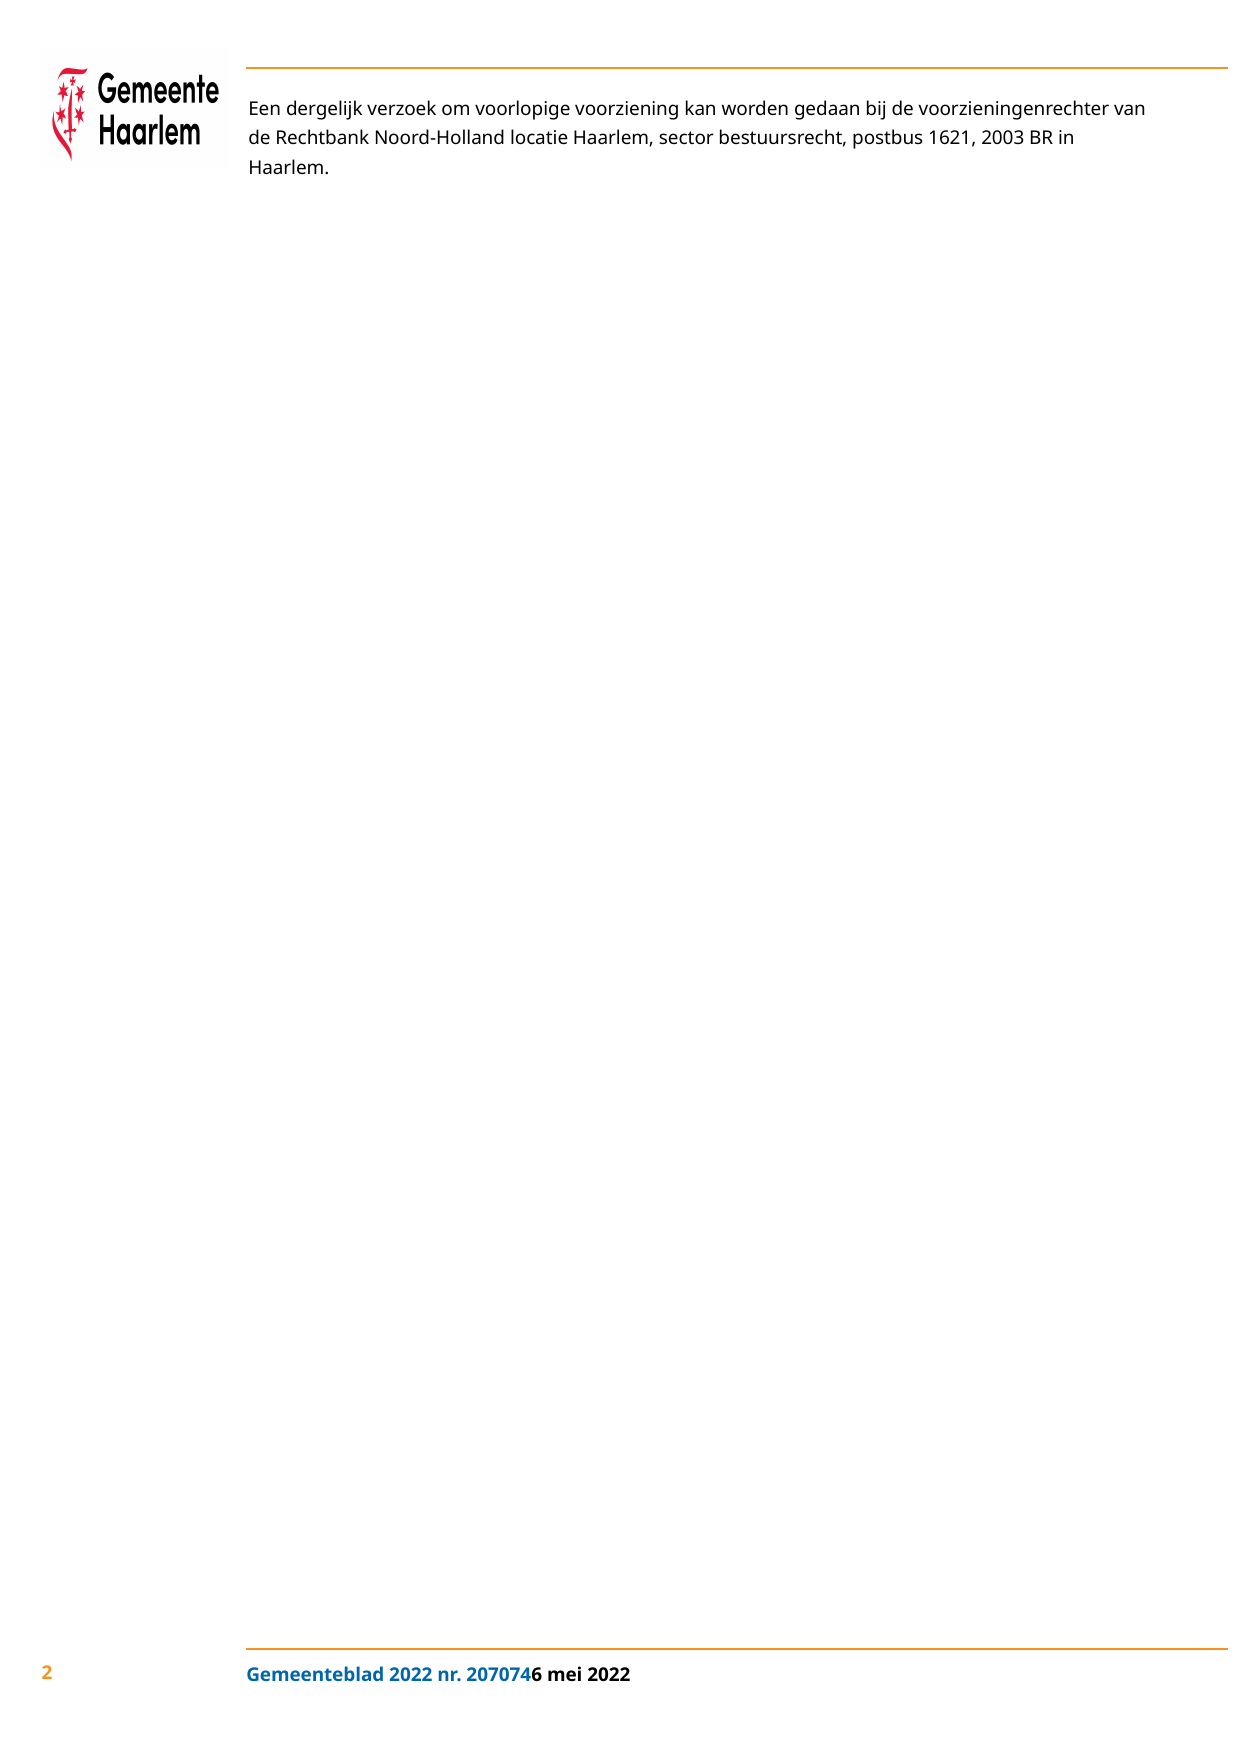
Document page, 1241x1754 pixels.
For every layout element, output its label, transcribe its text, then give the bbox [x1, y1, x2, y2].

picture [41, 47, 231, 172]
text Een dergelijk verzoek om voorlopige voorziening kan worden gedaan bij de voorzieningenrechter van de Rechtbank Noord-Holland locatie Haarlem, sector bestuursrecht, postbus 1621, 2003 BR in Haarlem. [248, 95, 1152, 180]
